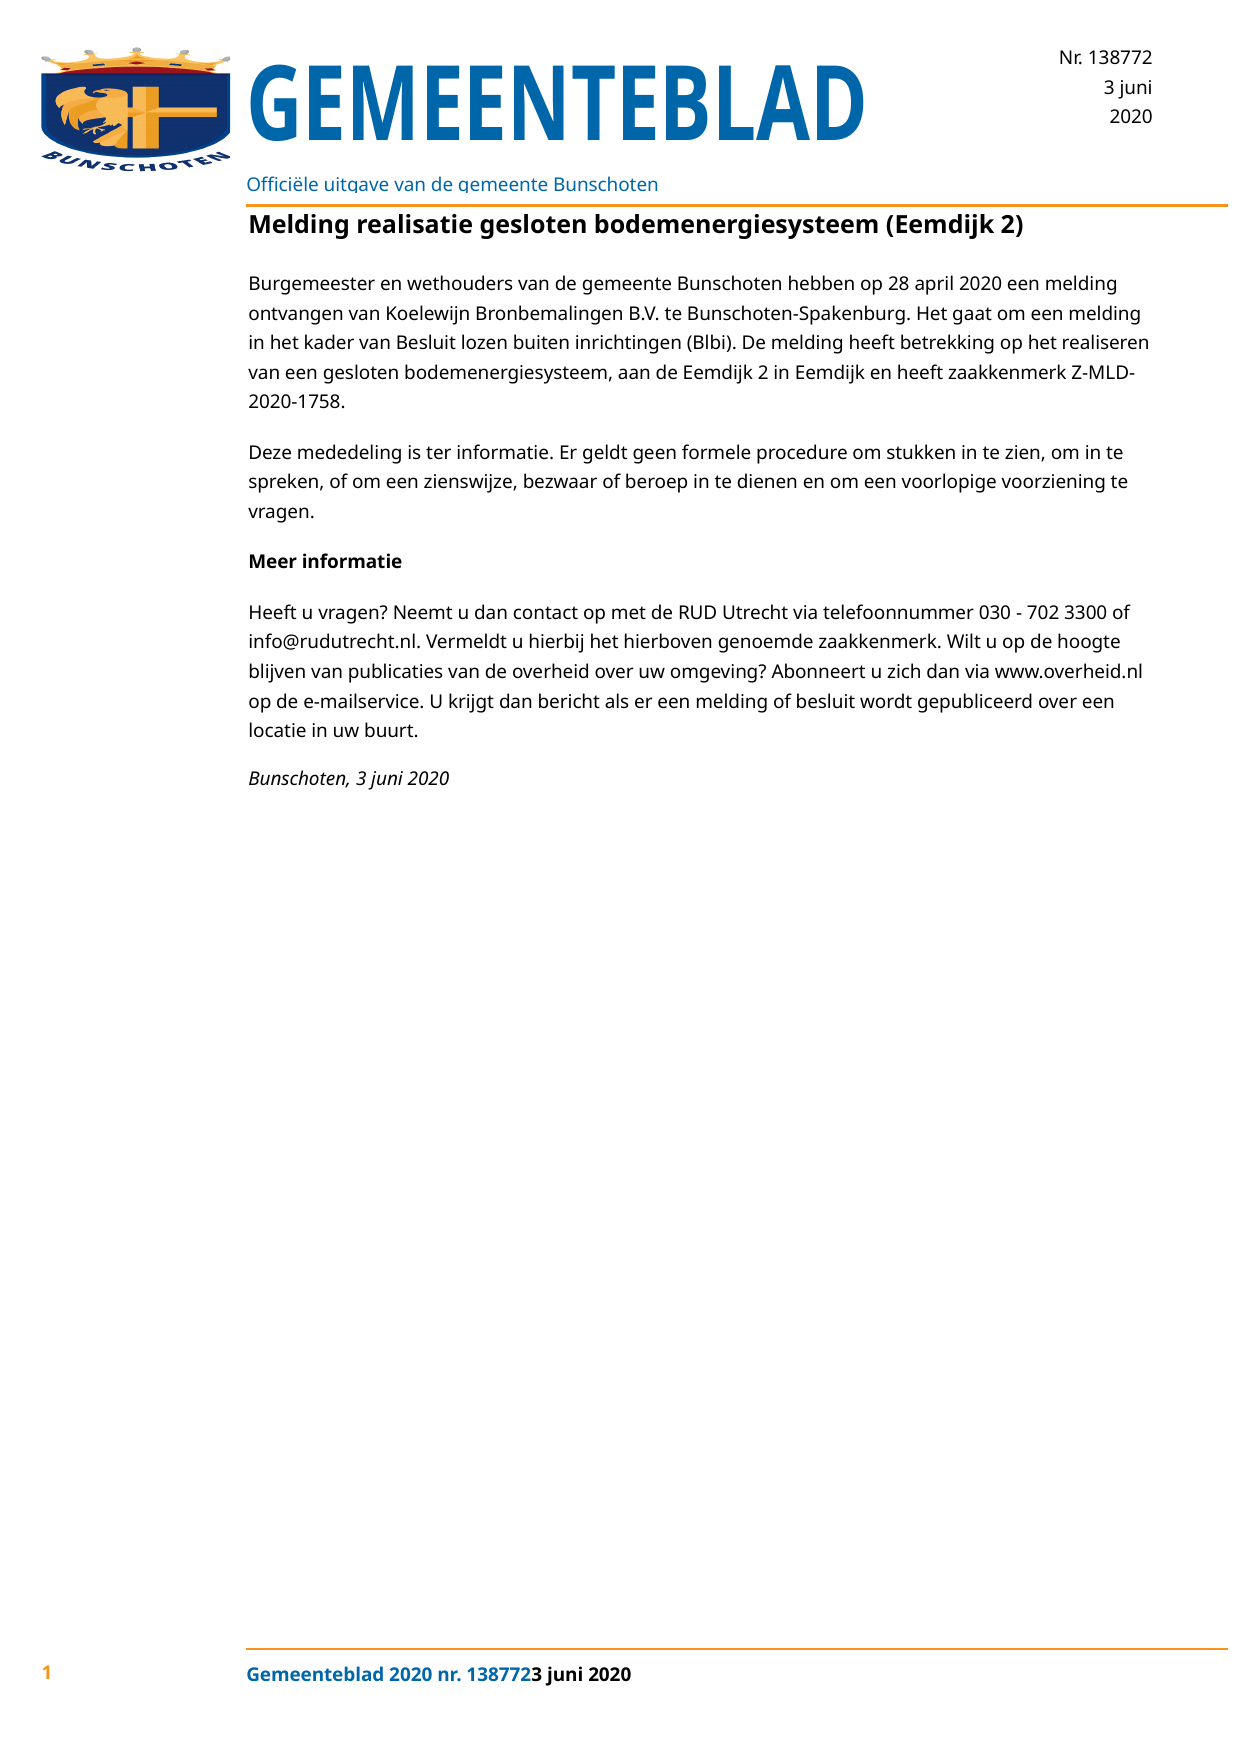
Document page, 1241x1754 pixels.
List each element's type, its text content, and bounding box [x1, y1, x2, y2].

picture [41, 47, 231, 172]
text Deze mededeling is ter informatie. Er geldt geen formele procedure om stukken in te zien, om in te spreken, of om een zienswijze, bezwaar of beroep in te dienen en om een voorlopige voorziening te vragen. [248, 439, 1152, 524]
text Burgemeester en wethouders van de gemeente Bunschoten hebben op 28 april 2020 een melding ontvangen van Koelewijn Bronbemalingen B.V. te Bunschoten-Spakenburg. Het gaat om een melding in het kader van Besluit lozen buiten inrichtingen (Blbi). De melding heeft betrekking op het realiseren van een gesloten bodemenergiesysteem, aan de Eemdijk 2 in Eemdijk en heeft zaakkenmerk Z-MLD-2020-1758. [248, 270, 1152, 414]
text Meer informatie [248, 549, 1152, 574]
text Heeft u vragen? Neemt u dan contact op met de RUD Utrecht via telefoonnummer 030 - 702 3300 of info@rudutrecht.nl. Vermeldt u hierbij het hierboven genoemde zaakkenmerk. Wilt u op de hoogte blijven van publicaties van de overheid over uw omgeving? Abonneert u zich dan via www.overheid.nl op de e-mailservice. U krijgt dan bericht als er een melding of besluit wordt gepubliceerd over een locatie in uw buurt. [248, 599, 1152, 743]
text Melding realisatie gesloten bodemenergiesysteem (Eemdijk 2) [248, 207, 1152, 241]
text Bunschoten, 3 juni 2020 [248, 765, 1152, 791]
